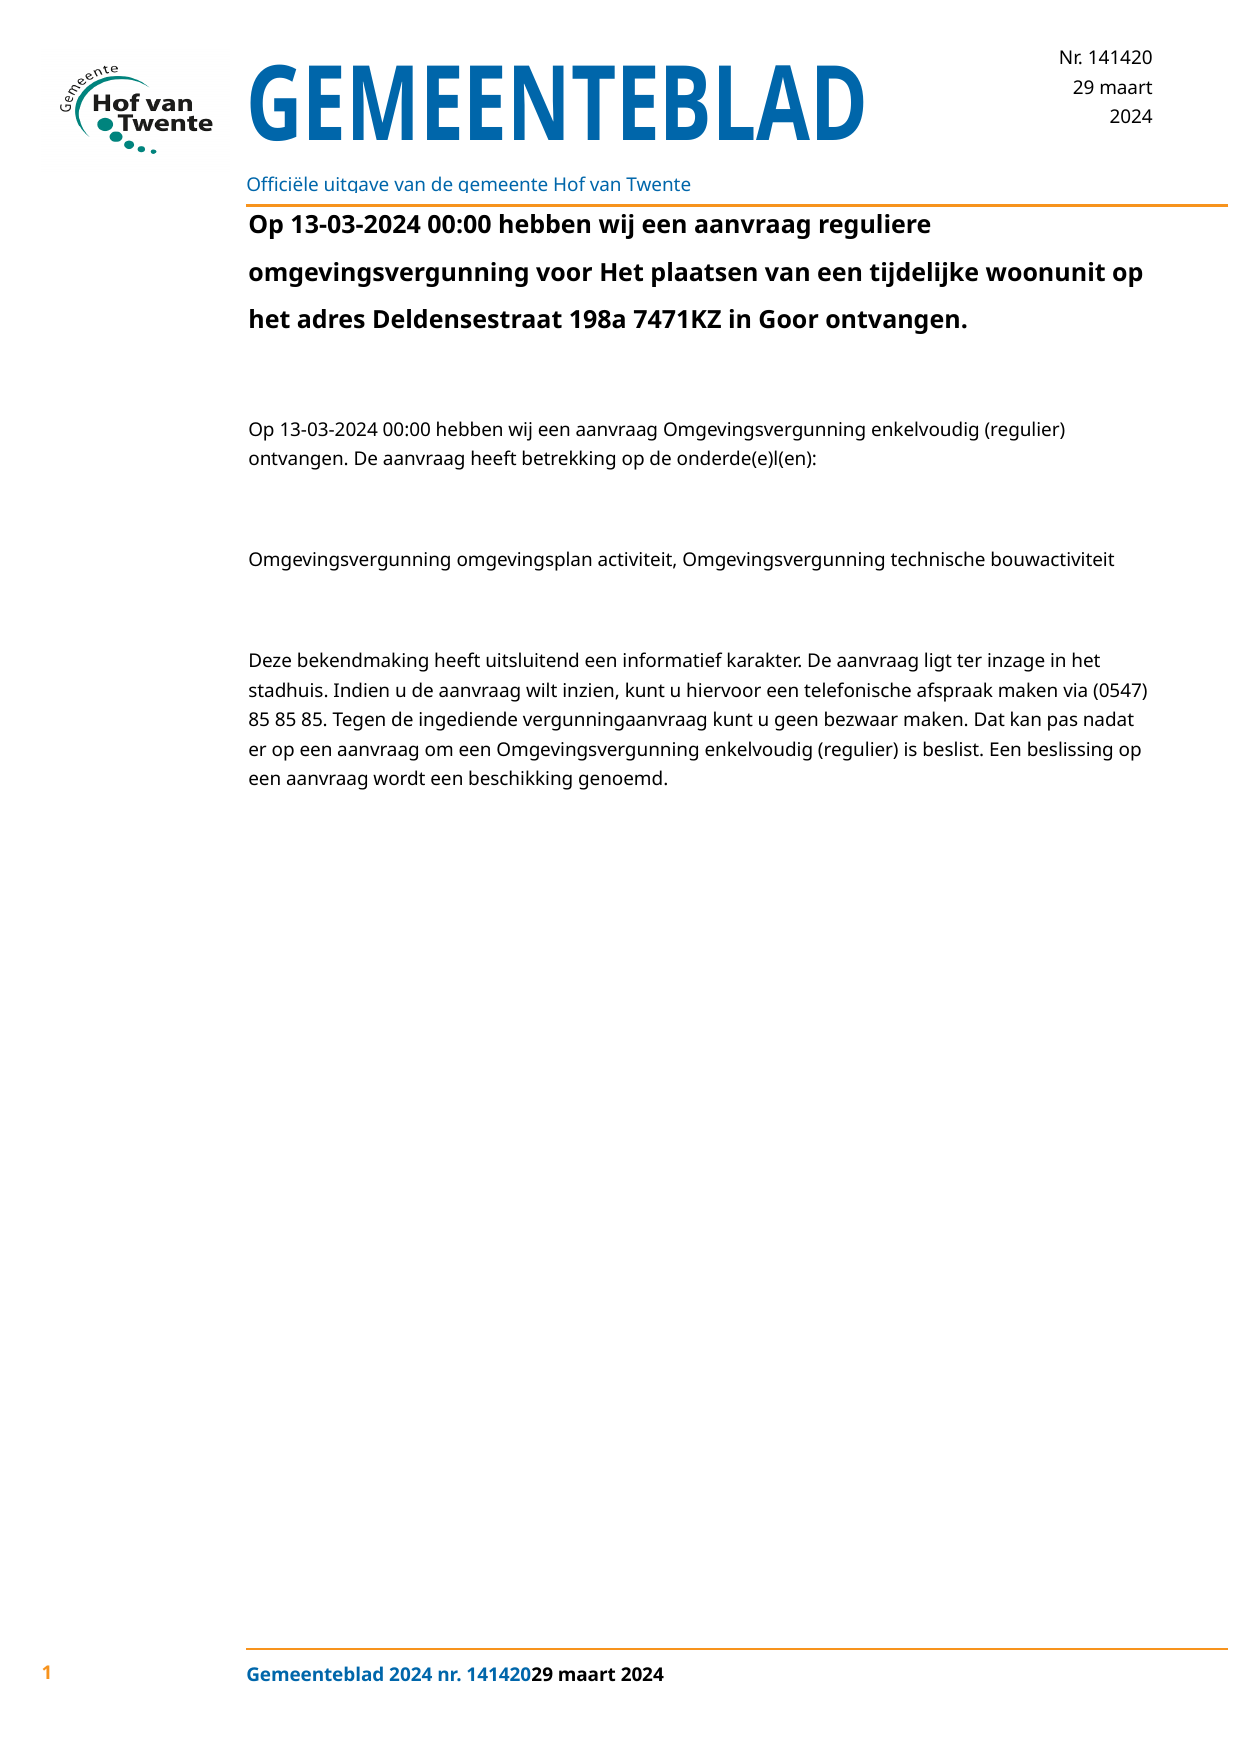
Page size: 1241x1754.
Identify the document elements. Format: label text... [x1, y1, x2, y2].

text Op 13-03-2024 00:00 hebben wij een aanvraag reguliere omgevingsvergunning voor Het plaatsen van een tijdelijke woonunit op het adres Deldensestraat 198a 7471KZ in Goor ontvangen. [248, 207, 1152, 336]
text Omgevingsvergunning omgevingsplan activiteit, Omgevingsvergunning technische bouwactiviteit [248, 546, 1152, 572]
picture [41, 47, 231, 172]
text Deze bekendmaking heeft uitsluitend een informatief karakter. De aanvraag ligt ter inzage in het stadhuis. Indien u de aanvraag wilt inzien, kunt u hiervoor een telefonische afspraak maken via (0547) 85 85 85. Tegen de ingediende vergunningaanvraag kunt u geen bezwaar maken. Dat kan pas nadat er op een aanvraag om een Omgevingsvergunning enkelvoudig (regulier) is beslist. Een beslissing op een aanvraag wordt een beschikking genoemd. [248, 647, 1152, 791]
text Op 13-03-2024 00:00 hebben wij een aanvraag Omgevingsvergunning enkelvoudig (regulier) ontvangen. De aanvraag heeft betrekking op de onderde(e)l(en): [248, 416, 1152, 471]
